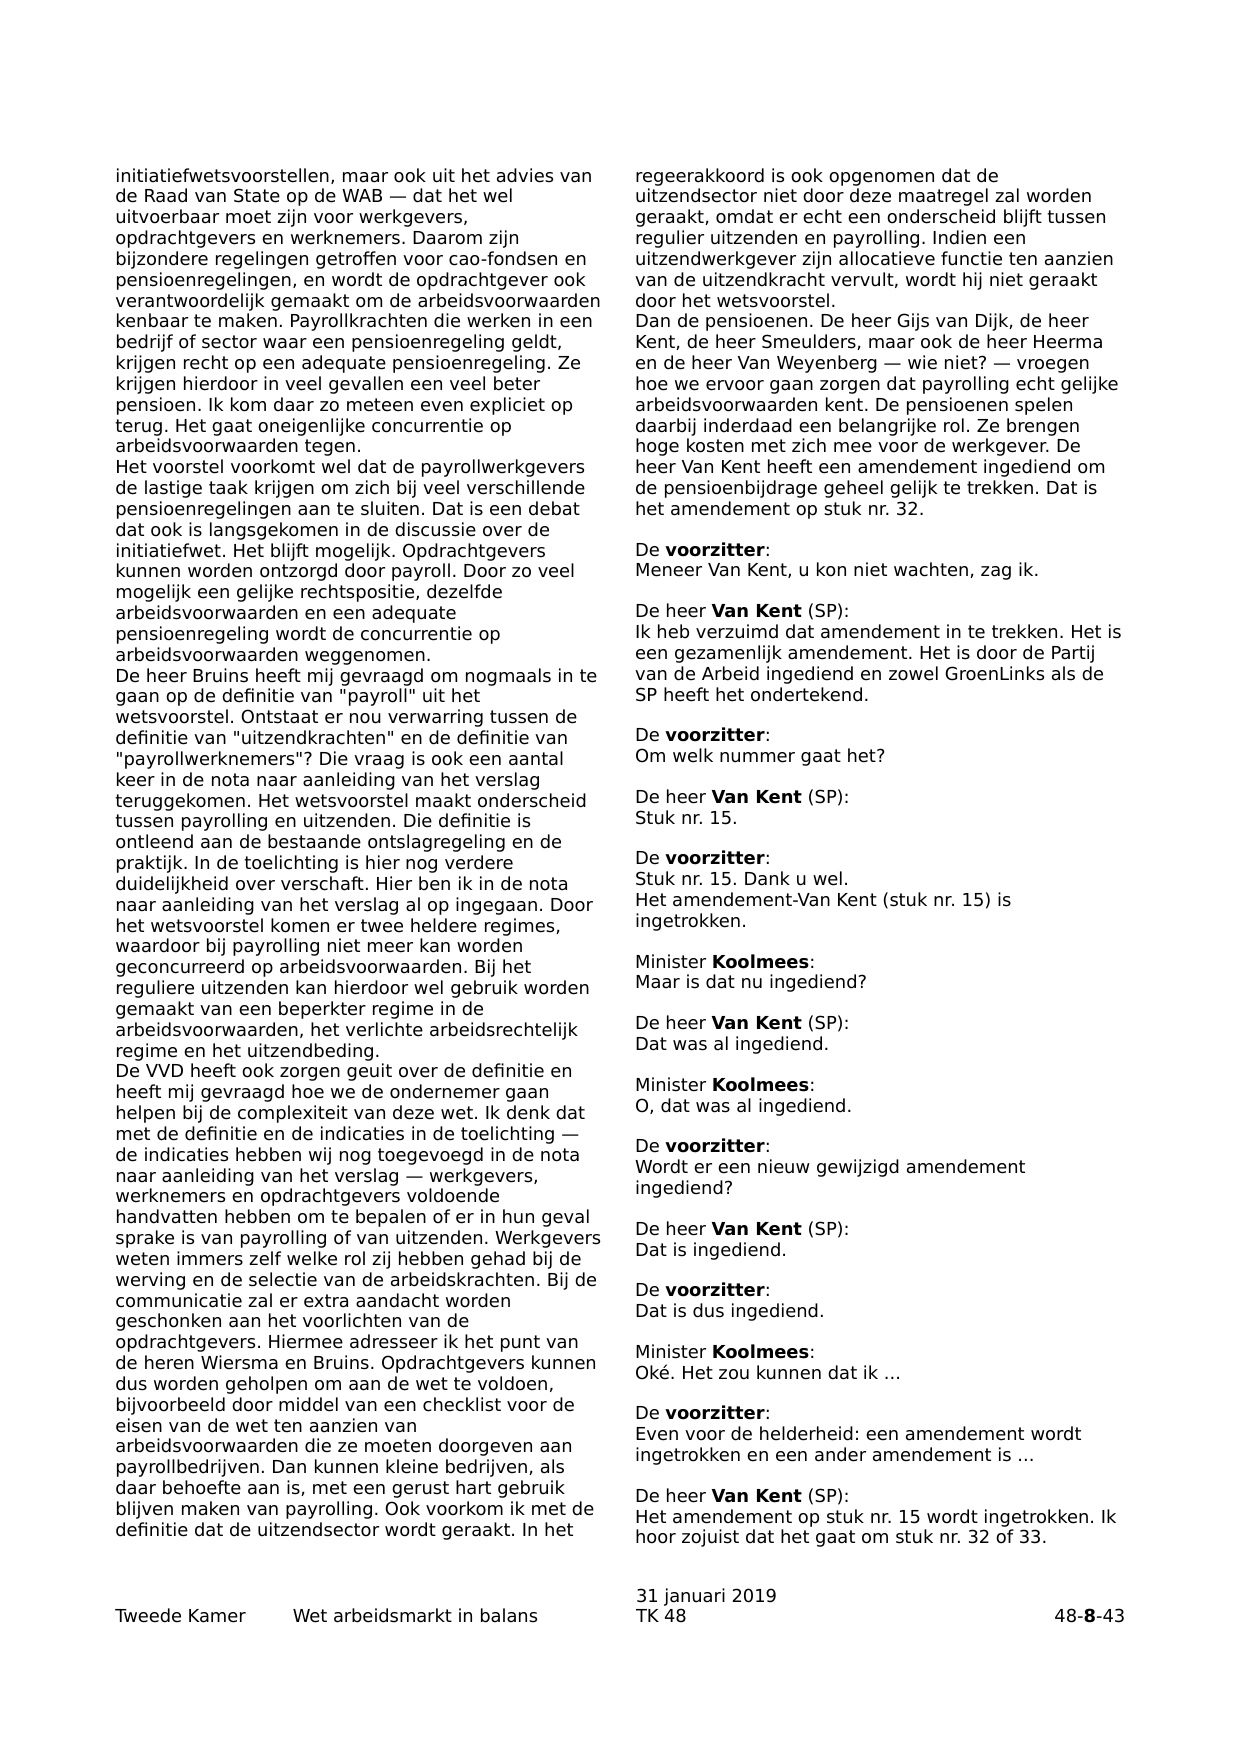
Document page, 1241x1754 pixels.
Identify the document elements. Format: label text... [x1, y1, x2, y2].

text De VVD heeft ook zorgen geuit over de definitie en heeft mij gevraagd hoe we de ondernemer gaan helpen bij de complexiteit van deze wet. Ik denk dat met de definitie en de indicaties in de toelichting — de indicaties hebben wij nog toegevoegd in de nota naar aanleiding van het verslag — werkgevers, werknemers en opdrachtgevers voldoende handvatten hebben om te bepalen of er in hun geval sprake is van payrolling of van uitzenden. Werkgevers weten immers zelf welke rol zij hebben gehad bij de werving en de selectie van de arbeidskrachten. Bij de communicatie zal er extra aandacht worden geschonken aan het voorlichten van de opdrachtgevers. Hiermee adresseer ik het punt van de heren Wiersma en Bruins. Opdrachtgevers kunnen dus worden geholpen om aan de wet te voldoen, bijvoorbeeld door middel van een checklist voor de eisen van de wet ten aanzien van arbeidsvoorwaarden die ze moeten doorgeven aan payrollbedrijven. Dan kunnen kleine bedrijven, als daar behoefte aan is, met een gerust hart gebruik blijven maken van payrolling. Ook voorkom ik met de definitie dat de uitzendsector wordt geraakt. In het [115, 1061, 605, 1540]
text Het amendement-Van Kent (stuk nr. 15) is ingetrokken. [635, 890, 1125, 931]
text Even voor de helderheid: een amendement wordt ingetrokken en een ander amendement is ... [635, 1424, 1125, 1466]
text O, dat was al ingediend. [635, 1095, 1125, 1116]
text Dat is dus ingediend. [635, 1301, 1125, 1322]
text De heer Van Kent (SP): [635, 787, 1125, 807]
text Wordt er een nieuw gewijzigd amendement ingediend? [635, 1157, 1125, 1198]
text Oké. Het zou kunnen dat ik ... [635, 1362, 1125, 1383]
text De heer Van Kent (SP): [635, 1013, 1125, 1034]
text regeerakkoord is ook opgenomen dat de uitzendsector niet door deze maatregel zal worden geraakt, omdat er echt een onderscheid blijft tussen regulier uitzenden en payrolling. Indien een uitzendwerkgever zijn allocatieve functie ten aanzien van de uitzendkracht vervult, wordt hij niet geraakt door het wetsvoorstel. [635, 165, 1125, 311]
text De heer Van Kent (SP): [635, 1218, 1125, 1239]
text Minister Koolmees: [635, 1342, 1125, 1362]
text De voorzitter: [635, 1280, 1125, 1301]
text Het voorstel voorkomt wel dat de payrollwerkgevers de lastige taak krijgen om zich bij veel verschillende pensioenregelingen aan te sluiten. Dat is een debat dat ook is langsgekomen in de discussie over de initiatiefwet. Het blijft mogelijk. Opdrachtgevers kunnen worden ontzorgd door payroll. Door zo veel mogelijk een gelijke rechtspositie, dezelfde arbeidsvoorwaarden en een adequate pensioenregeling wordt de concurrentie op arbeidsvoorwaarden weggenomen. [115, 457, 605, 665]
text Om welk nummer gaat het? [635, 746, 1125, 767]
text De heer Van Kent (SP): [635, 1486, 1125, 1506]
text Meneer Van Kent, u kon niet wachten, zag ik. [635, 560, 1125, 581]
text De voorzitter: [635, 1403, 1125, 1424]
text Stuk nr. 15. Dank u wel. [635, 869, 1125, 890]
text Minister Koolmees: [635, 1074, 1125, 1095]
text De voorzitter: [635, 848, 1125, 869]
text De voorzitter: [635, 725, 1125, 746]
text De heer Van Kent (SP): [635, 601, 1125, 622]
text Minister Koolmees: [635, 951, 1125, 972]
text Het amendement op stuk nr. 15 wordt ingetrokken. Ik hoor zojuist dat het gaat om stuk nr. 32 of 33. [635, 1506, 1125, 1548]
text Dan de pensioenen. De heer Gijs van Dijk, de heer Kent, de heer Smeulders, maar ook de heer Heerma en de heer Van Weyenberg — wie niet? — vroegen hoe we ervoor gaan zorgen dat payrolling echt gelijke arbeidsvoorwaarden kent. De pensioenen spelen daarbij inderdaad een belangrijke rol. Ze brengen hoge kosten met zich mee voor de werkgever. De heer Van Kent heeft een amendement ingediend om de pensioenbijdrage geheel gelijk te trekken. Dat is het amendement op stuk nr. 32. [635, 311, 1125, 519]
text Dat is ingediend. [635, 1239, 1125, 1260]
text initiatiefwetsvoorstellen, maar ook uit het advies van de Raad van State op de WAB — dat het wel uitvoerbaar moet zijn voor werkgevers, opdrachtgevers en werknemers. Daarom zijn bijzondere regelingen getroffen voor cao-fondsen en pensioenregelingen, en wordt de opdrachtgever ook verantwoordelijk gemaakt om de arbeidsvoorwaarden kenbaar te maken. Payrollkrachten die werken in een bedrijf of sector waar een pensioenregeling geldt, krijgen recht op een adequate pensioenregeling. Ze krijgen hierdoor in veel gevallen een veel beter pensioen. Ik kom daar zo meteen even expliciet op terug. Het gaat oneigenlijke concurrentie op arbeidsvoorwaarden tegen. [115, 165, 605, 457]
text De voorzitter: [635, 539, 1125, 560]
text Dat was al ingediend. [635, 1034, 1125, 1054]
text Maar is dat nu ingediend? [635, 972, 1125, 993]
text De heer Bruins heeft mij gevraagd om nogmaals in te gaan op de definitie van "payroll" uit het wetsvoorstel. Ontstaat er nou verwarring tussen de definitie van "uitzendkrachten" en de definitie van "payrollwerknemers"? Die vraag is ook een aantal keer in de nota naar aanleiding van het verslag teruggekomen. Het wetsvoorstel maakt onderscheid tussen payrolling en uitzenden. Die definitie is ontleend aan de bestaande ontslagregeling en de praktijk. In de toelichting is hier nog verdere duidelijkheid over verschaft. Hier ben ik in de nota naar aanleiding van het verslag al op ingegaan. Door het wetsvoorstel komen er twee heldere regimes, waardoor bij payrolling niet meer kan worden geconcurreerd op arbeidsvoorwaarden. Bij het reguliere uitzenden kan hierdoor wel gebruik worden gemaakt van een beperkter regime in de arbeidsvoorwaarden, het verlichte arbeidsrechtelijk regime en het uitzendbeding. [115, 665, 605, 1061]
text Ik heb verzuimd dat amendement in te trekken. Het is een gezamenlijk amendement. Het is door de Partij van de Arbeid ingediend en zowel GroenLinks als de SP heeft het ondertekend. [635, 622, 1125, 705]
text De voorzitter: [635, 1136, 1125, 1157]
text Stuk nr. 15. [635, 807, 1125, 828]
